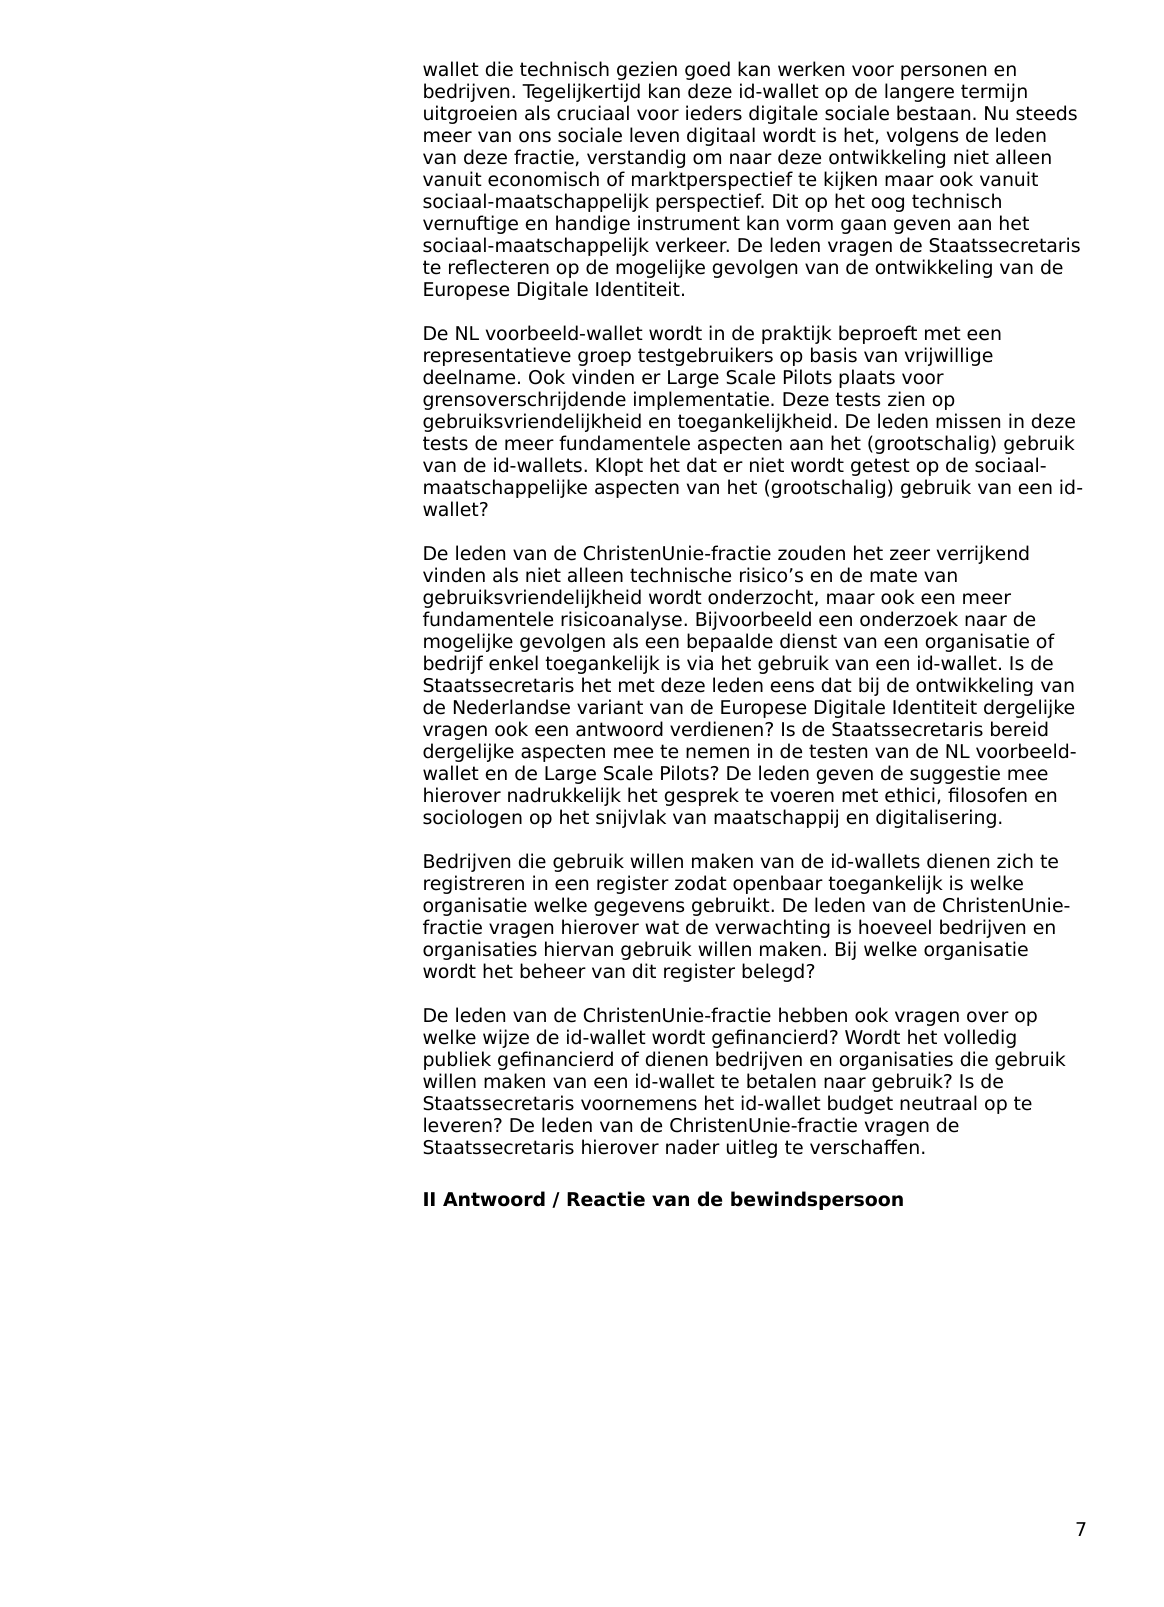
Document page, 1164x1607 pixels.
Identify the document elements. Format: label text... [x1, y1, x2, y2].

text De leden van de ChristenUnie-fractie hebben ook vragen over op welke wijze de id-wallet wordt gefinancierd? Wordt het volledig publiek gefinancierd of dienen bedrijven en organisaties die gebruik willen maken van een id-wallet te betalen naar gebruik? Is de Staatssecretaris voornemens het id-wallet budget neutraal op te leveren? De leden van de ChristenUnie-fractie vragen de Staatssecretaris hierover nader uitleg te verschaffen. [422, 1005, 1087, 1159]
subtitle II Antwoord / Reactie van de bewindspersoon [422, 1189, 1087, 1211]
text De leden van de ChristenUnie-fractie zouden het zeer verrijkend vinden als niet alleen technische risico’s en de mate van gebruiksvriendelijkheid wordt onderzocht, maar ook een meer fundamentele risicoanalyse. Bijvoorbeeld een onderzoek naar de mogelijke gevolgen als een bepaalde dienst van een organisatie of bedrijf enkel toegankelijk is via het gebruik van een id-wallet. Is de Staatssecretaris het met deze leden eens dat bij de ontwikkeling van de Nederlandse variant van de Europese Digitale Identiteit dergelijke vragen ook een antwoord verdienen? Is de Staatssecretaris bereid dergelijke aspecten mee te nemen in de testen van de NL voorbeeld-wallet en de Large Scale Pilots? De leden geven de suggestie mee hierover nadrukkelijk het gesprek te voeren met ethici, filosofen en sociologen op het snijvlak van maatschappij en digitalisering. [422, 543, 1087, 829]
text wallet die technisch gezien goed kan werken voor personen en bedrijven. Tegelijkertijd kan deze id-wallet op de langere termijn uitgroeien als cruciaal voor ieders digitale sociale bestaan. Nu steeds meer van ons sociale leven digitaal wordt is het, volgens de leden van deze fractie, verstandig om naar deze ontwikkeling niet alleen vanuit economisch of marktperspectief te kijken maar ook vanuit sociaal-maatschappelijk perspectief. Dit op het oog technisch vernuftige en handige instrument kan vorm gaan geven aan het sociaal-maatschappelijk verkeer. De leden vragen de Staatssecretaris te reflecteren op de mogelijke gevolgen van de ontwikkeling van de Europese Digitale Identiteit. [422, 59, 1087, 301]
text Bedrijven die gebruik willen maken van de id-wallets dienen zich te registreren in een register zodat openbaar toegankelijk is welke organisatie welke gegevens gebruikt. De leden van de ChristenUnie-fractie vragen hierover wat de verwachting is hoeveel bedrijven en organisaties hiervan gebruik willen maken. Bij welke organisatie wordt het beheer van dit register belegd? [422, 851, 1087, 983]
text De NL voorbeeld-wallet wordt in de praktijk beproeft met een representatieve groep testgebruikers op basis van vrijwillige deelname. Ook vinden er Large Scale Pilots plaats voor grensoverschrijdende implementatie. Deze tests zien op gebruiksvriendelijkheid en toegankelijkheid. De leden missen in deze tests de meer fundamentele aspecten aan het (grootschalig) gebruik van de id-wallets. Klopt het dat er niet wordt getest op de sociaal-maatschappelijke aspecten van het (grootschalig) gebruik van een id-wallet? [422, 323, 1087, 521]
